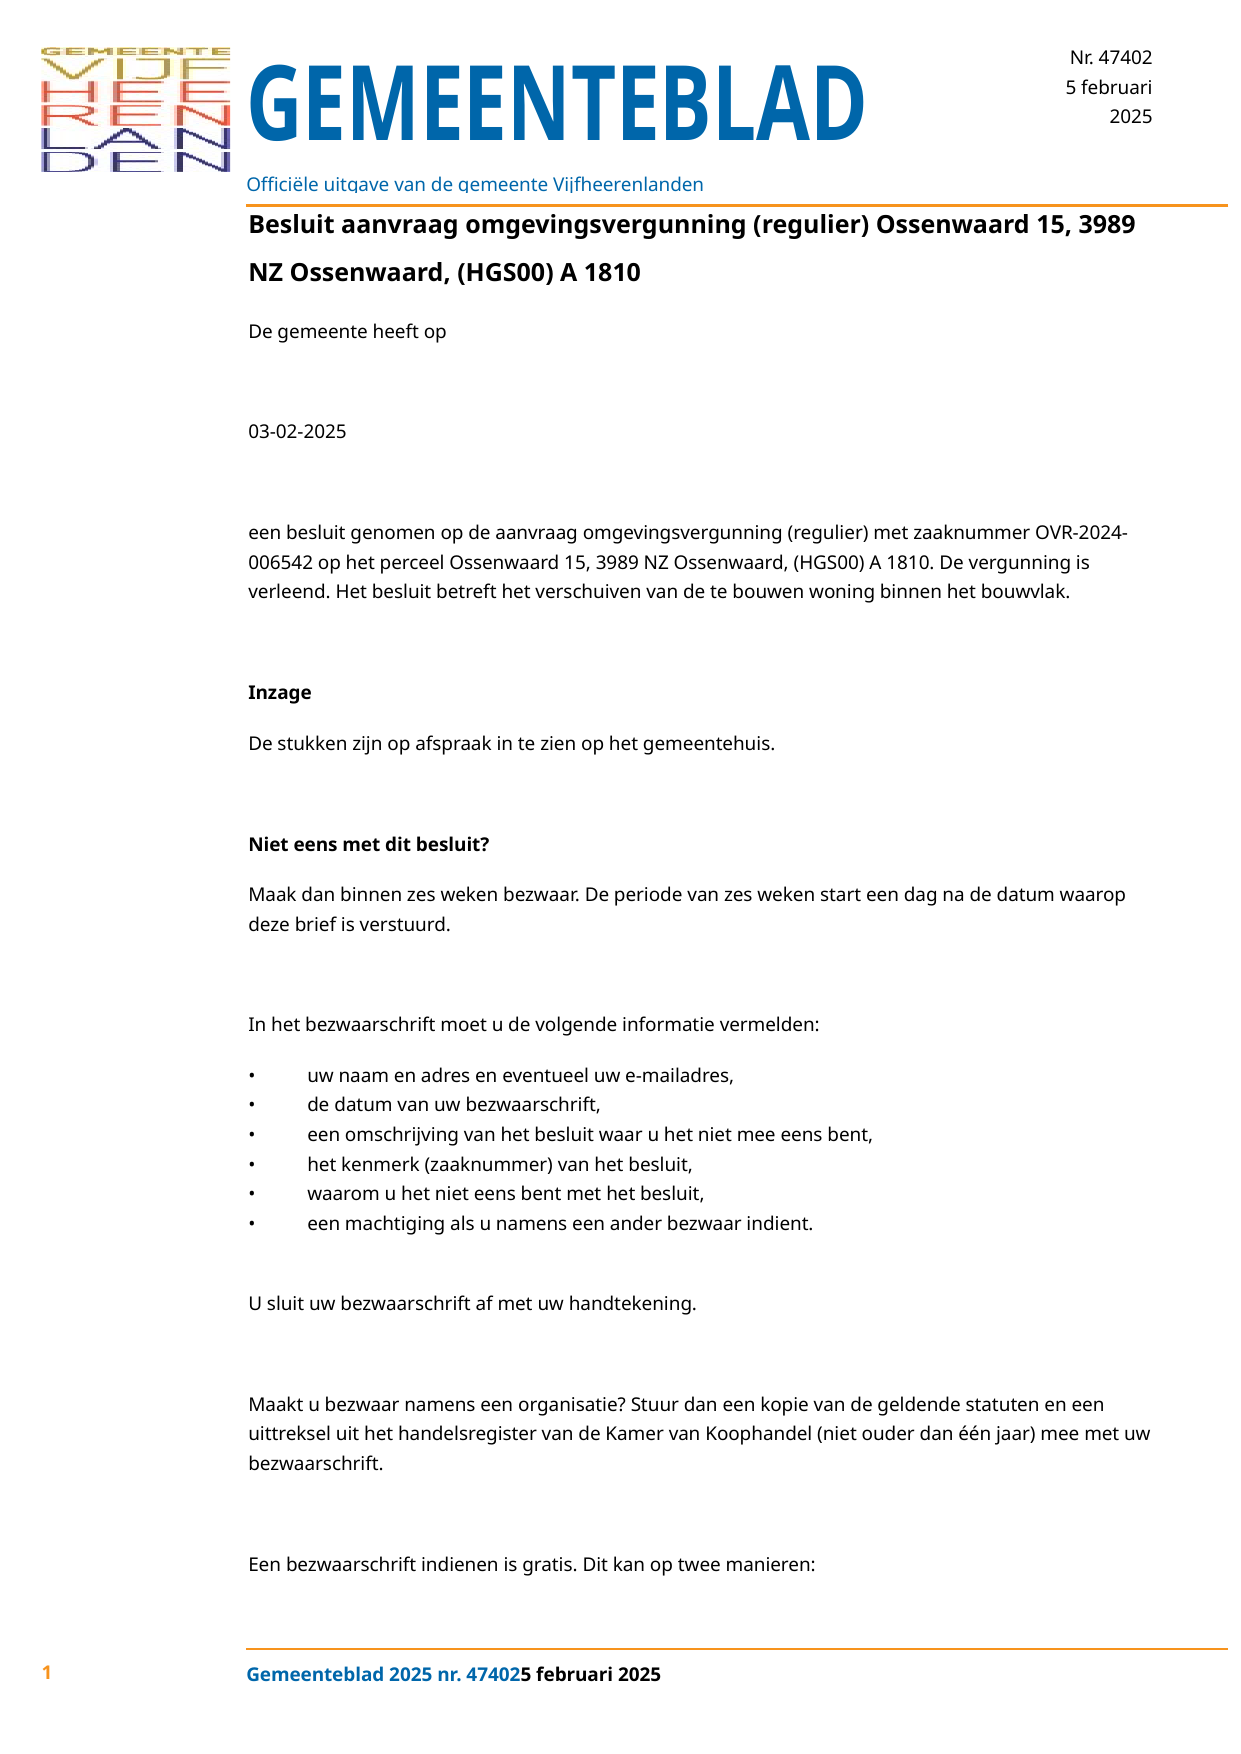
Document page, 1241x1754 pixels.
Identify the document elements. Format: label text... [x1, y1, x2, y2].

list waarom u het niet eens bent met het besluit, [248, 1180, 1152, 1206]
text De gemeente heeft op [248, 318, 1152, 344]
text Maak dan binnen zes weken bezwaar. De periode van zes weken start een dag na de datum waarop deze brief is verstuurd. [248, 881, 1152, 937]
picture [41, 47, 231, 172]
list de datum van uw bezwaarschrift, [248, 1092, 1152, 1117]
text Inzage [248, 679, 1152, 705]
text 03-02-2025 [248, 419, 1152, 444]
text Maakt u bezwaar namens een organisatie? Stuur dan een kopie van de geldende statuten en een uittreksel uit het handelsregister van de Kamer van Koophandel (niet ouder dan één jaar) mee met uw bezwaarschrift. [248, 1391, 1152, 1476]
text Niet eens met dit besluit? [248, 831, 1152, 857]
text een besluit genomen op de aanvraag omgevingsvergunning (regulier) met zaaknummer OVR-2024-006542 op het perceel Ossenwaard 15, 3989 NZ Ossenwaard, (HGS00) A 1810. De vergunning is verleend. Het besluit betreft het verschuiven van de te bouwen woning binnen het bouwvlak. [248, 519, 1152, 604]
list het kenmerk (zaaknummer) van het besluit, [248, 1151, 1152, 1177]
text Een bezwaarschrift indienen is gratis. Dit kan op twee manieren: [248, 1551, 1152, 1577]
text In het bezwaarschrift moet u de volgende informatie vermelden: [248, 1012, 1152, 1037]
list een omschrijving van het besluit waar u het niet mee eens bent, [248, 1121, 1152, 1147]
text De stukken zijn op afspraak in te zien op het gemeentehuis. [248, 730, 1152, 756]
text U sluit uw bezwaarschrift af met uw handtekening. [248, 1290, 1152, 1316]
text Besluit aanvraag omgevingsvergunning (regulier) Ossenwaard 15, 3989 NZ Ossenwaard, (HGS00) A 1810 [248, 207, 1152, 288]
list uw naam en adres en eventueel uw e-mailadres, [248, 1062, 1152, 1088]
list een machtiging als u namens een ander bezwaar indient. [248, 1210, 1152, 1236]
